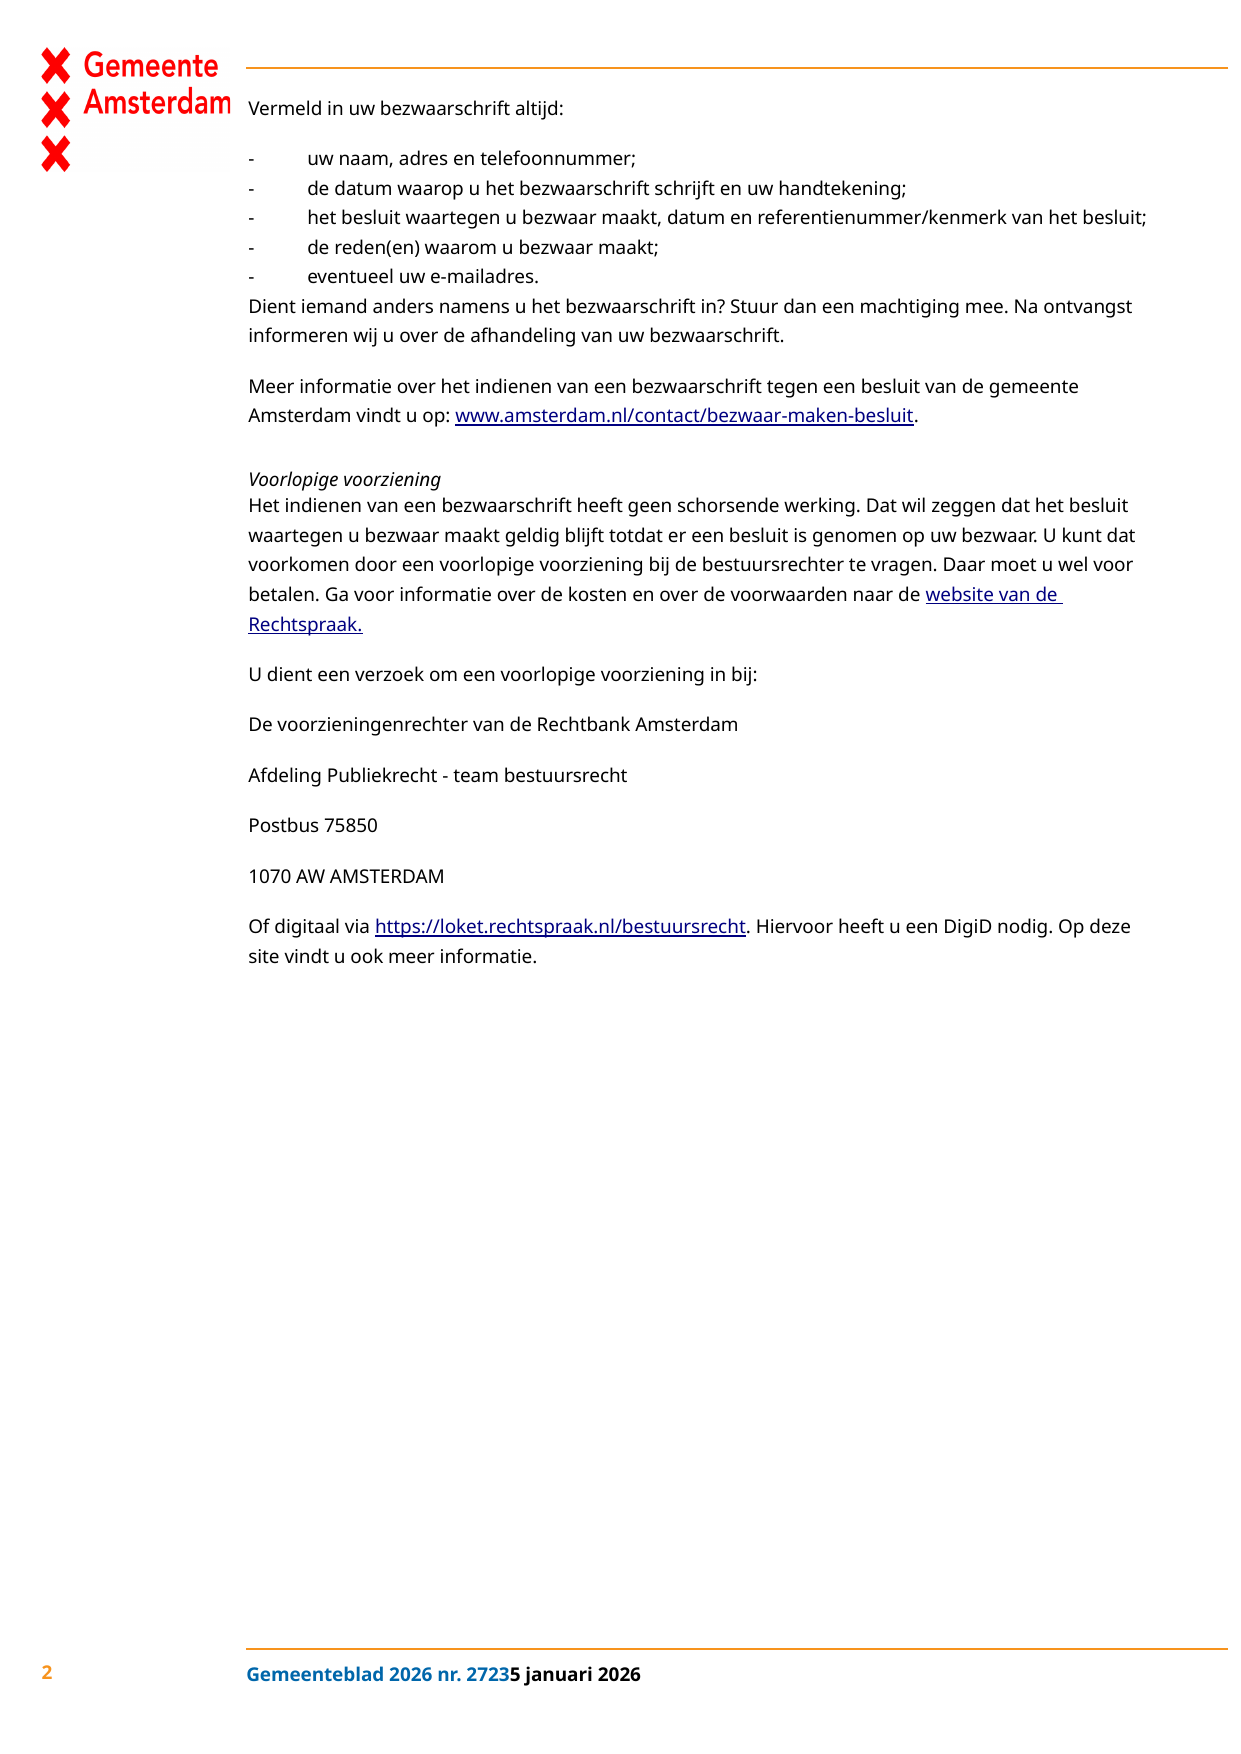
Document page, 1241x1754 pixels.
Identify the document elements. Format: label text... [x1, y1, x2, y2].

text Het indienen van een bezwaarschrift heeft geen schorsende werking. Dat wil zeggen dat het besluit waartegen u bezwaar maakt geldig blijft totdat er een besluit is genomen op uw bezwaar. U kunt dat voorkomen door een voorlopige voorziening bij de bestuursrechter te vragen. Daar moet u wel voor betalen. Ga voor informatie over de kosten en over de voorwaarden naar de website van de Rechtspraak. [248, 492, 1152, 636]
list de reden(en) waarom u bezwaar maakt; [248, 234, 1152, 260]
list de datum waarop u het bezwaarschrift schrijft en uw handtekening; [248, 175, 1152, 201]
list het besluit waartegen u bezwaar maakt, datum en referentienummer/kenmerk van het besluit; [248, 204, 1152, 230]
text U dient een verzoek om een voorlopige voorziening in bij: [248, 661, 1152, 687]
picture [41, 47, 231, 172]
text De voorzieningenrechter van de Rechtbank Amsterdam [248, 712, 1152, 737]
list uw naam, adres en telefoonnummer; [248, 145, 1152, 171]
text Dient iemand anders namens u het bezwaarschrift in? Stuur dan een machtiging mee. Na ontvangst informeren wij u over de afhandeling van uw bezwaarschrift. [248, 293, 1152, 348]
text Meer informatie over het indienen van een bezwaarschrift tegen een besluit van de gemeente Amsterdam vindt u op: www.amsterdam.nl/contact/bezwaar-maken-besluit. [248, 373, 1152, 428]
text Postbus 75850 [248, 812, 1152, 838]
text Afdeling Publiekrecht - team bestuursrecht [248, 762, 1152, 788]
text Of digitaal via https://loket.rechtspraak.nl/bestuursrecht. Hiervoor heeft u een DigiD nodig. Op deze site vindt u ook meer informatie. [248, 913, 1152, 968]
text Vermeld in uw bezwaarschrift altijd: [248, 95, 1152, 121]
text Voorlopige voorziening [248, 467, 1152, 492]
list eventueel uw e-mailadres. [248, 263, 1152, 289]
text 1070 AW AMSTERDAM [248, 863, 1152, 888]
